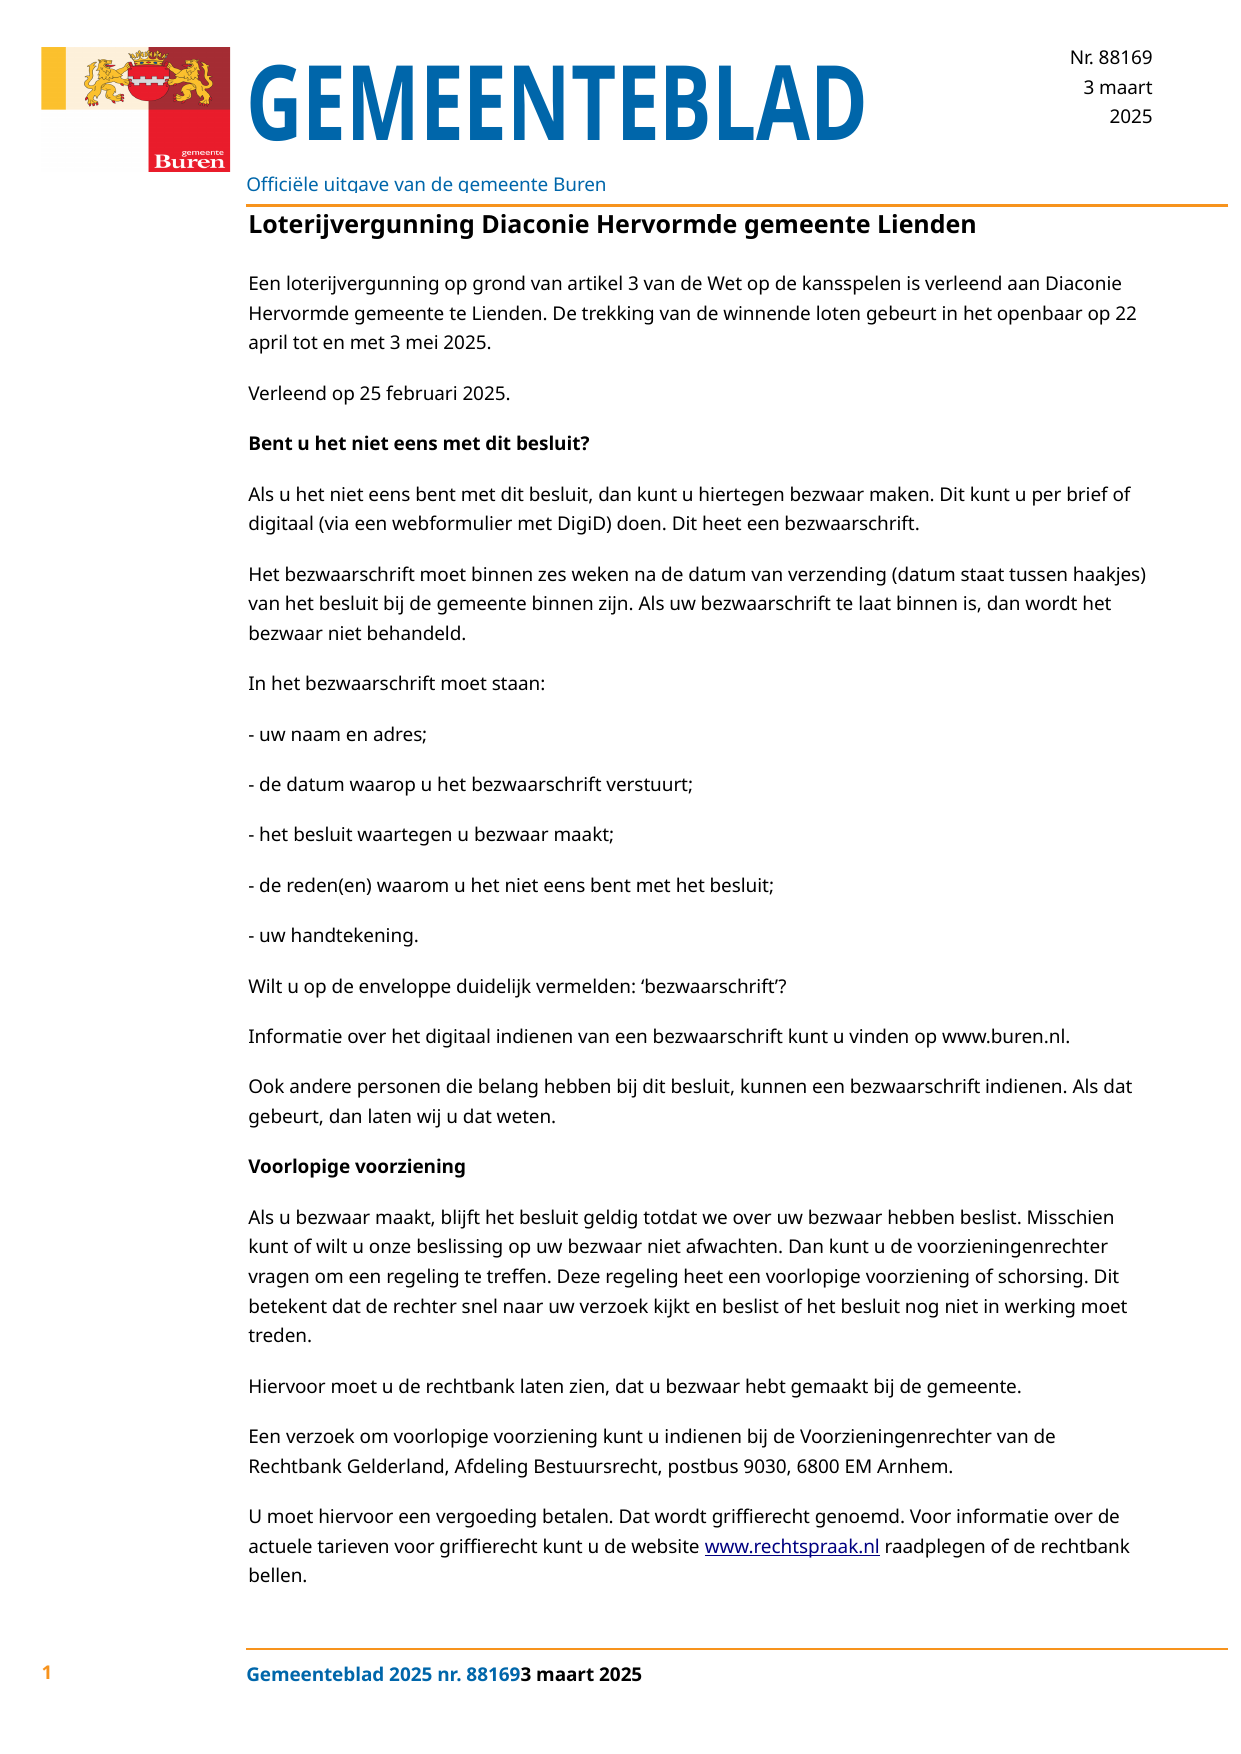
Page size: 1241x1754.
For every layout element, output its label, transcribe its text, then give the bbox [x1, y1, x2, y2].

text Voorlopige voorziening [248, 1154, 1152, 1179]
text - uw handtekening. [248, 922, 1152, 948]
text Wilt u op de enveloppe duidelijk vermelden: ‘bezwaarschrift’? [248, 973, 1152, 998]
text Als u het niet eens bent met dit besluit, dan kunt u hiertegen bezwaar maken. Dit kunt u per brief of digitaal (via een webformulier met DigiD) doen. Dit heet een bezwaarschrift. [248, 481, 1152, 536]
text Hiervoor moet u de rechtbank laten zien, dat u bezwaar hebt gemaakt bij de gemeente. [248, 1373, 1152, 1398]
text - uw naam en adres; [248, 721, 1152, 746]
text Ook andere personen die belang hebben bij dit besluit, kunnen een bezwaarschrift indienen. Als dat gebeurt, dan laten wij u dat weten. [248, 1074, 1152, 1129]
text Een loterijvergunning op grond van artikel 3 van de Wet op de kansspelen is verleend aan Diaconie Hervormde gemeente te Lienden. De trekking van de winnende loten gebeurt in het openbaar op 22 april tot en met 3 mei 2025. [248, 270, 1152, 355]
picture [41, 47, 231, 172]
text U moet hiervoor een vergoeding betalen. Dat wordt griffierecht genoemd. Voor informatie over de actuele tarieven voor griffierecht kunt u de website www.rechtspraak.nl raadplegen of de rechtbank bellen. [248, 1503, 1152, 1588]
text In het bezwaarschrift moet staan: [248, 670, 1152, 696]
text Bent u het niet eens met dit besluit? [248, 430, 1152, 456]
text - het besluit waartegen u bezwaar maakt; [248, 822, 1152, 847]
text Loterijvergunning Diaconie Hervormde gemeente Lienden [248, 207, 1152, 241]
text Als u bezwaar maakt, blijft het besluit geldig totdat we over uw bezwaar hebben beslist. Misschien kunt of wilt u onze beslissing op uw bezwaar niet afwachten. Dan kunt u de voorzieningenrechter vragen om een regeling te treffen. Deze regeling heet een voorlopige voorziening of schorsing. Dit betekent dat de rechter snel naar uw verzoek kijkt en beslist of het besluit nog niet in werking moet treden. [248, 1204, 1152, 1348]
text Informatie over het digitaal indienen van een bezwaarschrift kunt u vinden op www.buren.nl. [248, 1023, 1152, 1049]
text Het bezwaarschrift moet binnen zes weken na de datum van verzending (datum staat tussen haakjes) van het besluit bij de gemeente binnen zijn. Als uw bezwaarschrift te laat binnen is, dan wordt het bezwaar niet behandeld. [248, 561, 1152, 646]
text - de reden(en) waarom u het niet eens bent met het besluit; [248, 872, 1152, 898]
text Een verzoek om voorlopige voorziening kunt u indienen bij de Voorzieningenrechter van de Rechtbank Gelderland, Afdeling Bestuursrecht, postbus 9030, 6800 EM Arnhem. [248, 1423, 1152, 1478]
text Verleend op 25 februari 2025. [248, 380, 1152, 406]
text - de datum waarop u het bezwaarschrift verstuurt; [248, 771, 1152, 797]
